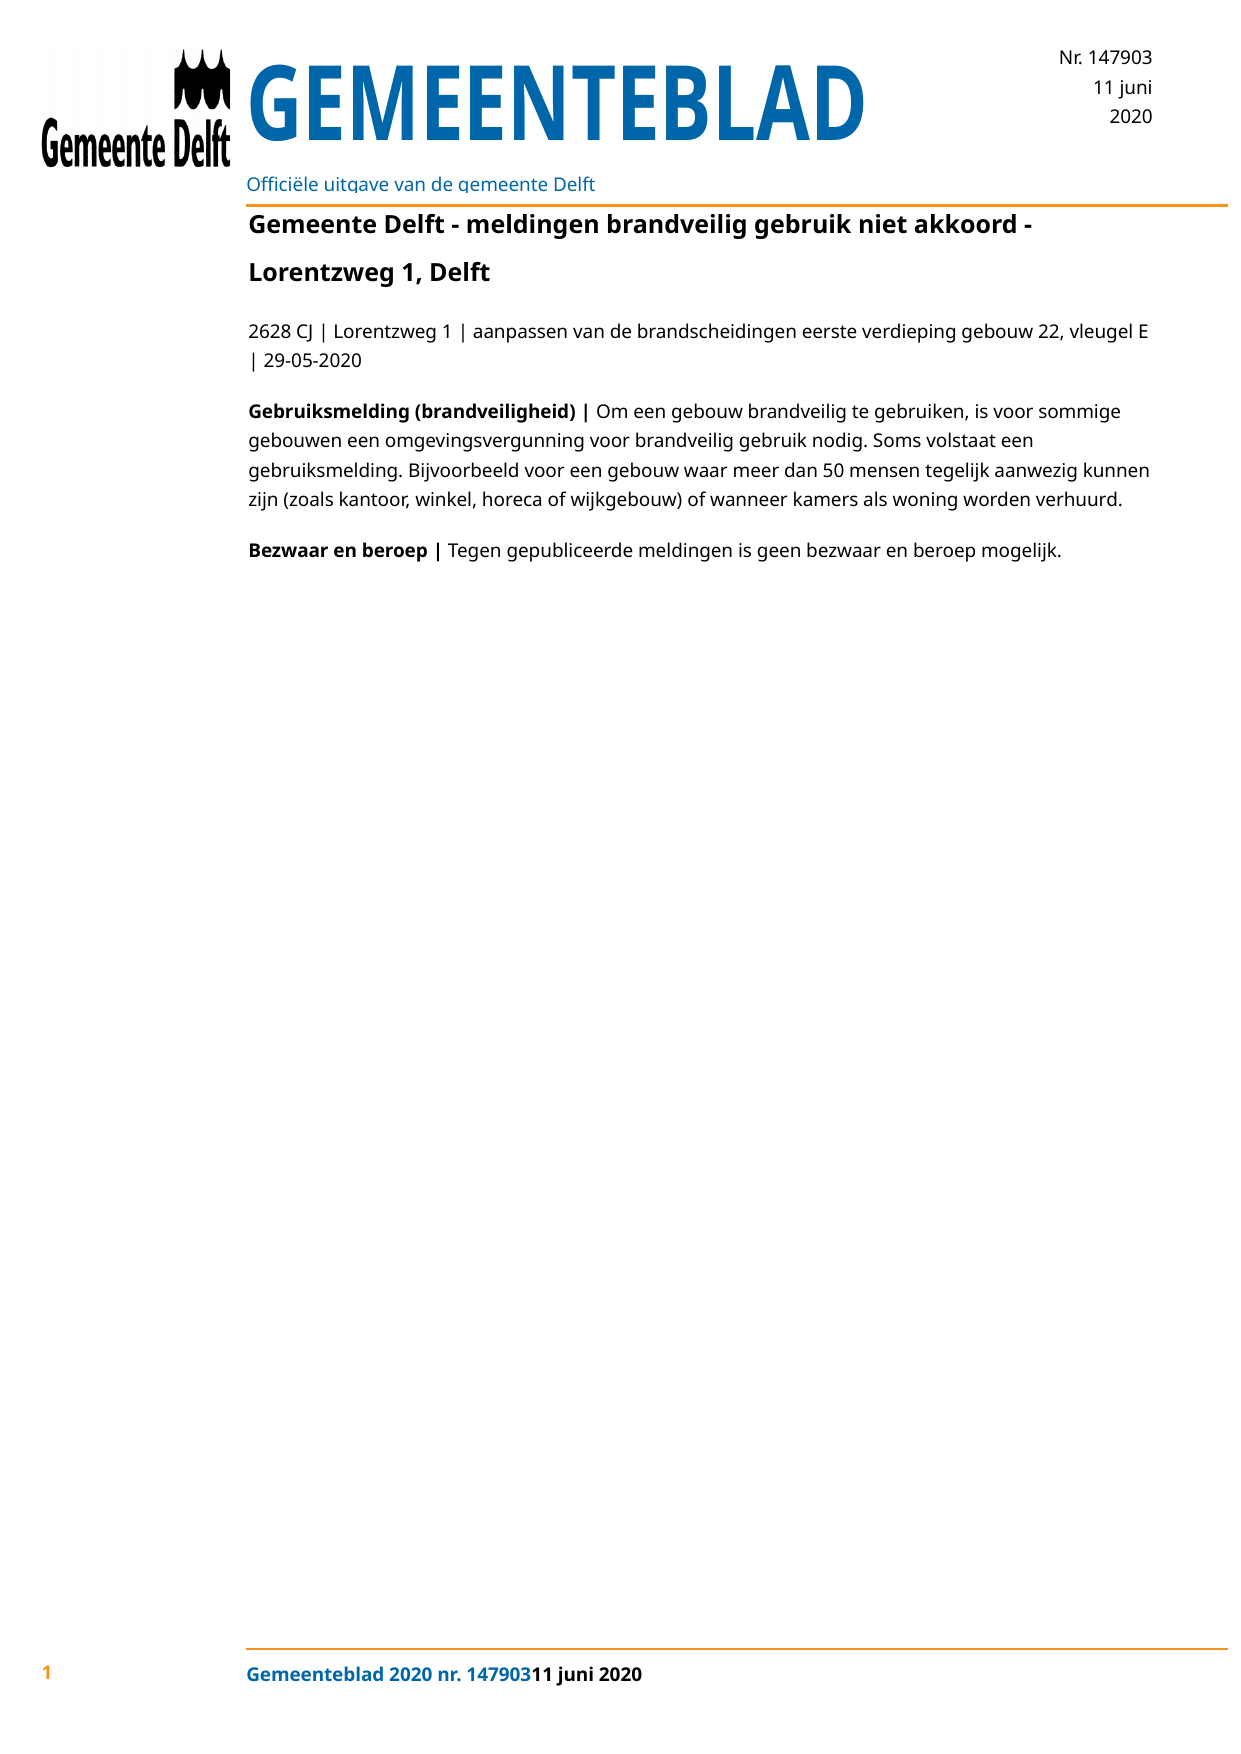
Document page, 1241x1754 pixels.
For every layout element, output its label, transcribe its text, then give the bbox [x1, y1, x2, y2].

text Bezwaar en beroep | Tegen gepubliceerde meldingen is geen bezwaar en beroep mogelijk. [248, 537, 1152, 563]
picture [41, 47, 231, 172]
text 2628 CJ | Lorentzweg 1 | aanpassen van de brandscheidingen eerste verdieping gebouw 22, vleugel E | 29-05-2020 [248, 318, 1152, 373]
text Gemeente Delft - meldingen brandveilig gebruik niet akkoord - Lorentzweg 1, Delft [248, 207, 1152, 288]
text Gebruiksmelding (brandveiligheid) | Om een gebouw brandveilig te gebruiken, is voor sommige gebouwen een omgevingsvergunning voor brandveilig gebruik nodig. Soms volstaat een gebruiksmelding. Bijvoorbeeld voor een gebouw waar meer dan 50 mensen tegelijk aanwezig kunnen zijn (zoals kantoor, winkel, horeca of wijkgebouw) of wanneer kamers als woning worden verhuurd. [248, 398, 1152, 512]
